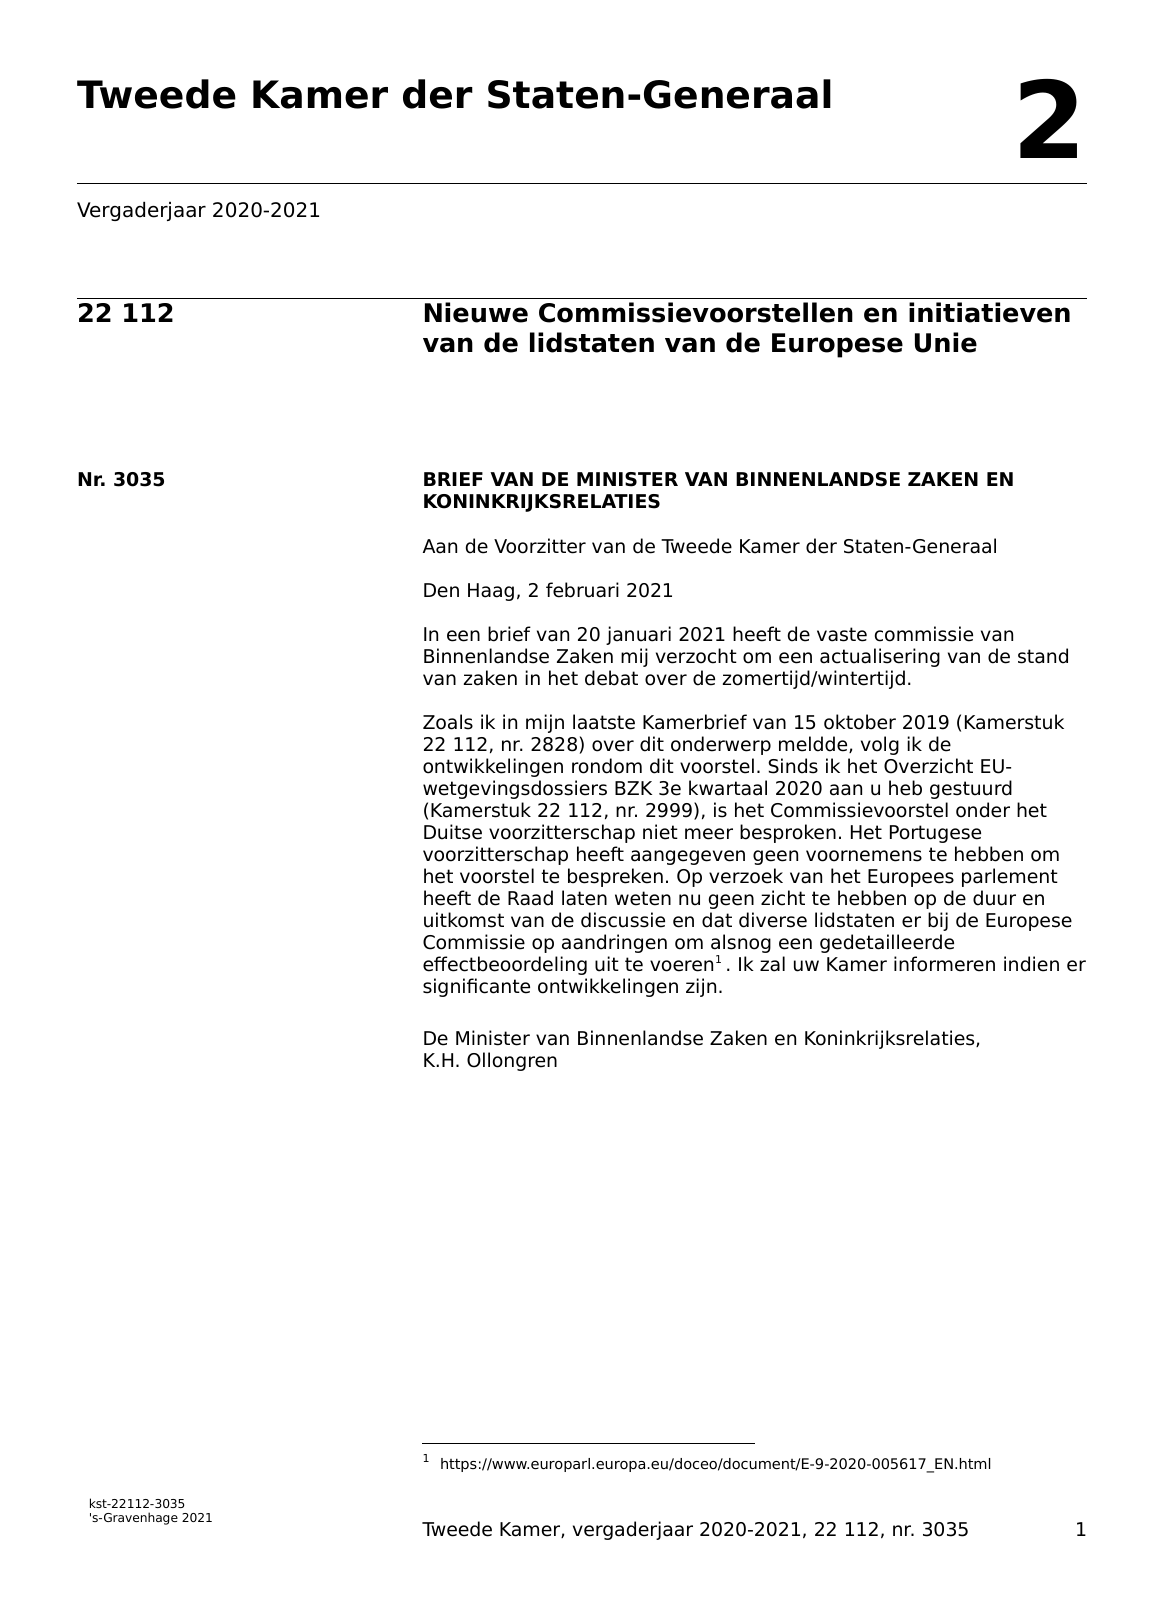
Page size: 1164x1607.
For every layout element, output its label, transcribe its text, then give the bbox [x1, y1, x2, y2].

table_cell Vergaderjaar 2020-2021 [77, 184, 1087, 298]
text kst-22112-3035 [88, 1497, 323, 1511]
text 's-Gravenhage 2021 [88, 1511, 323, 1525]
text De Minister van Binnenlandse Zaken en Koninkrijksrelaties, K.H. Ollongren [422, 1028, 1087, 1072]
table_header 2 [886, 59, 1087, 183]
subtitle 22 112 Nieuwe Commissievoorstellen en initiatieven van de lidstaten van de Europese Unie [77, 299, 1087, 358]
table_header Tweede Kamer der Staten-Generaal [77, 59, 886, 183]
text Den Haag, 2 februari 2021 [422, 580, 1087, 602]
text https://www.europarl.europa.eu/doceo/document/E-9-2020-005617_EN.html [422, 1452, 1087, 1474]
text Aan de Voorzitter van de Tweede Kamer der Staten-Generaal [422, 536, 1087, 557]
subtitle Nr. 3035 BRIEF VAN DE MINISTER VAN BINNENLANDSE ZAKEN EN KONINKRIJKSRELATIES [77, 469, 1087, 513]
text In een brief van 20 januari 2021 heeft de vaste commissie van Binnenlandse Zaken mij verzocht om een actualisering van de stand van zaken in het debat over de zomertijd/wintertijd. [422, 624, 1087, 690]
text Zoals ik in mijn laatste Kamerbrief van 15 oktober 2019 (Kamerstuk 22 112, nr. 2828) over dit onderwerp meldde, volg ik de ontwikkelingen rondom dit voorstel. Sinds ik het Overzicht EU-wetgevingsdossiers BZK 3e kwartaal 2020 aan u heb gestuurd (Kamerstuk 22 112, nr. 2999), is het Commissievoorstel onder het Duitse voorzitterschap niet meer besproken. Het Portugese voorzitterschap heeft aangegeven geen voornemens te hebben om het voorstel te bespreken. Op verzoek van het Europees parlement heeft de Raad laten weten nu geen zicht te hebben op de duur en uitkomst van de discussie en dat diverse lidstaten er bij de Europese Commissie op aandringen om alsnog een gedetailleerde effectbeoordeling uit te voeren. Ik zal uw Kamer informeren indien er significante ontwikkelingen zijn. [422, 712, 1087, 998]
